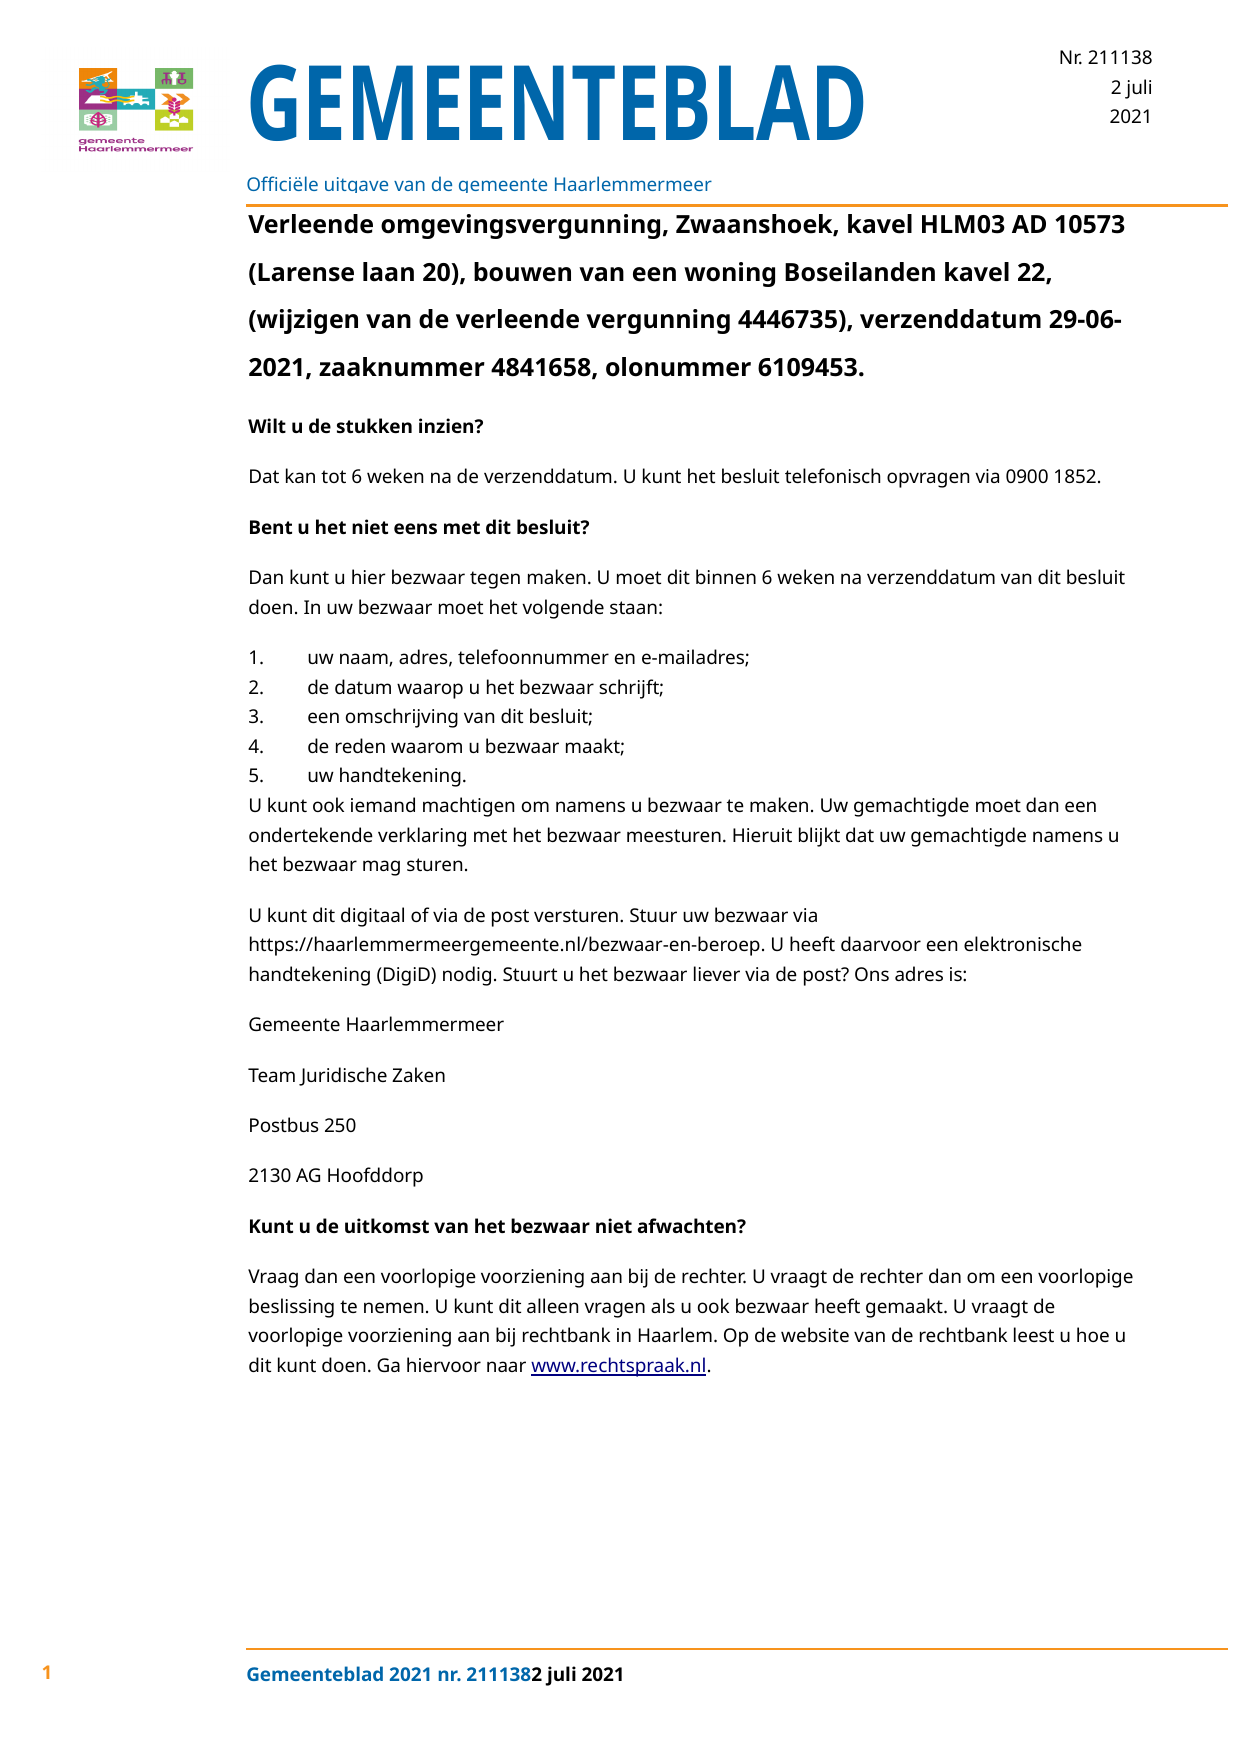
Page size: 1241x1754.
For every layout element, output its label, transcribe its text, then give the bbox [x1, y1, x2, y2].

list uw naam, adres, telefoonnummer en e-mailadres; [248, 644, 1152, 670]
text Dan kunt u hier bezwaar tegen maken. U moet dit binnen 6 weken na verzenddatum van dit besluit doen. In uw bezwaar moet het volgende staan: [248, 564, 1152, 620]
text Kunt u de uitkomst van het bezwaar niet afwachten? [248, 1213, 1152, 1239]
text Dat kan tot 6 weken na de verzenddatum. U kunt het besluit telefonisch opvragen via 0900 1852. [248, 463, 1152, 489]
text Wilt u de stukken inzien? [248, 413, 1152, 439]
list de reden waarom u bezwaar maakt; [248, 733, 1152, 759]
text Gemeente Haarlemmermeer [248, 1011, 1152, 1037]
text Verleende omgevingsvergunning, Zwaanshoek, kavel HLM03 AD 10573 (Larense laan 20), bouwen van een woning Boseilanden kavel 22, (wijzigen van de verleende vergunning 4446735), verzenddatum 29-06-2021, zaaknummer 4841658, olonummer 6109453. [248, 207, 1152, 384]
text Postbus 250 [248, 1112, 1152, 1138]
text Bent u het niet eens met dit besluit? [248, 514, 1152, 540]
text Team Juridische Zaken [248, 1062, 1152, 1088]
list uw handtekening. [248, 763, 1152, 788]
text 2130 AG Hoofddorp [248, 1163, 1152, 1188]
picture [41, 47, 231, 172]
text U kunt ook iemand machtigen om namens u bezwaar te maken. Uw gemachtigde moet dan een ondertekende verklaring met het bezwaar meesturen. Hieruit blijkt dat uw gemachtigde namens u het bezwaar mag sturen. [248, 792, 1152, 877]
text Vraag dan een voorlopige voorziening aan bij de rechter. U vraagt de rechter dan om een voorlopige beslissing te nemen. U kunt dit alleen vragen als u ook bezwaar heeft gemaakt. U vraagt de voorlopige voorziening aan bij rechtbank in Haarlem. Op de website van de rechtbank leest u hoe u dit kunt doen. Ga hiervoor naar www.rechtspraak.nl. [248, 1263, 1152, 1378]
list de datum waarop u het bezwaar schrijft; [248, 674, 1152, 700]
text U kunt dit digitaal of via de post versturen. Stuur uw bezwaar via https://haarlemmermeergemeente.nl/bezwaar-en-beroep. U heeft daarvoor een elektronische handtekening (DigiD) nodig. Stuurt u het bezwaar liever via de post? Ons adres is: [248, 902, 1152, 987]
list een omschrijving van dit besluit; [248, 703, 1152, 729]
